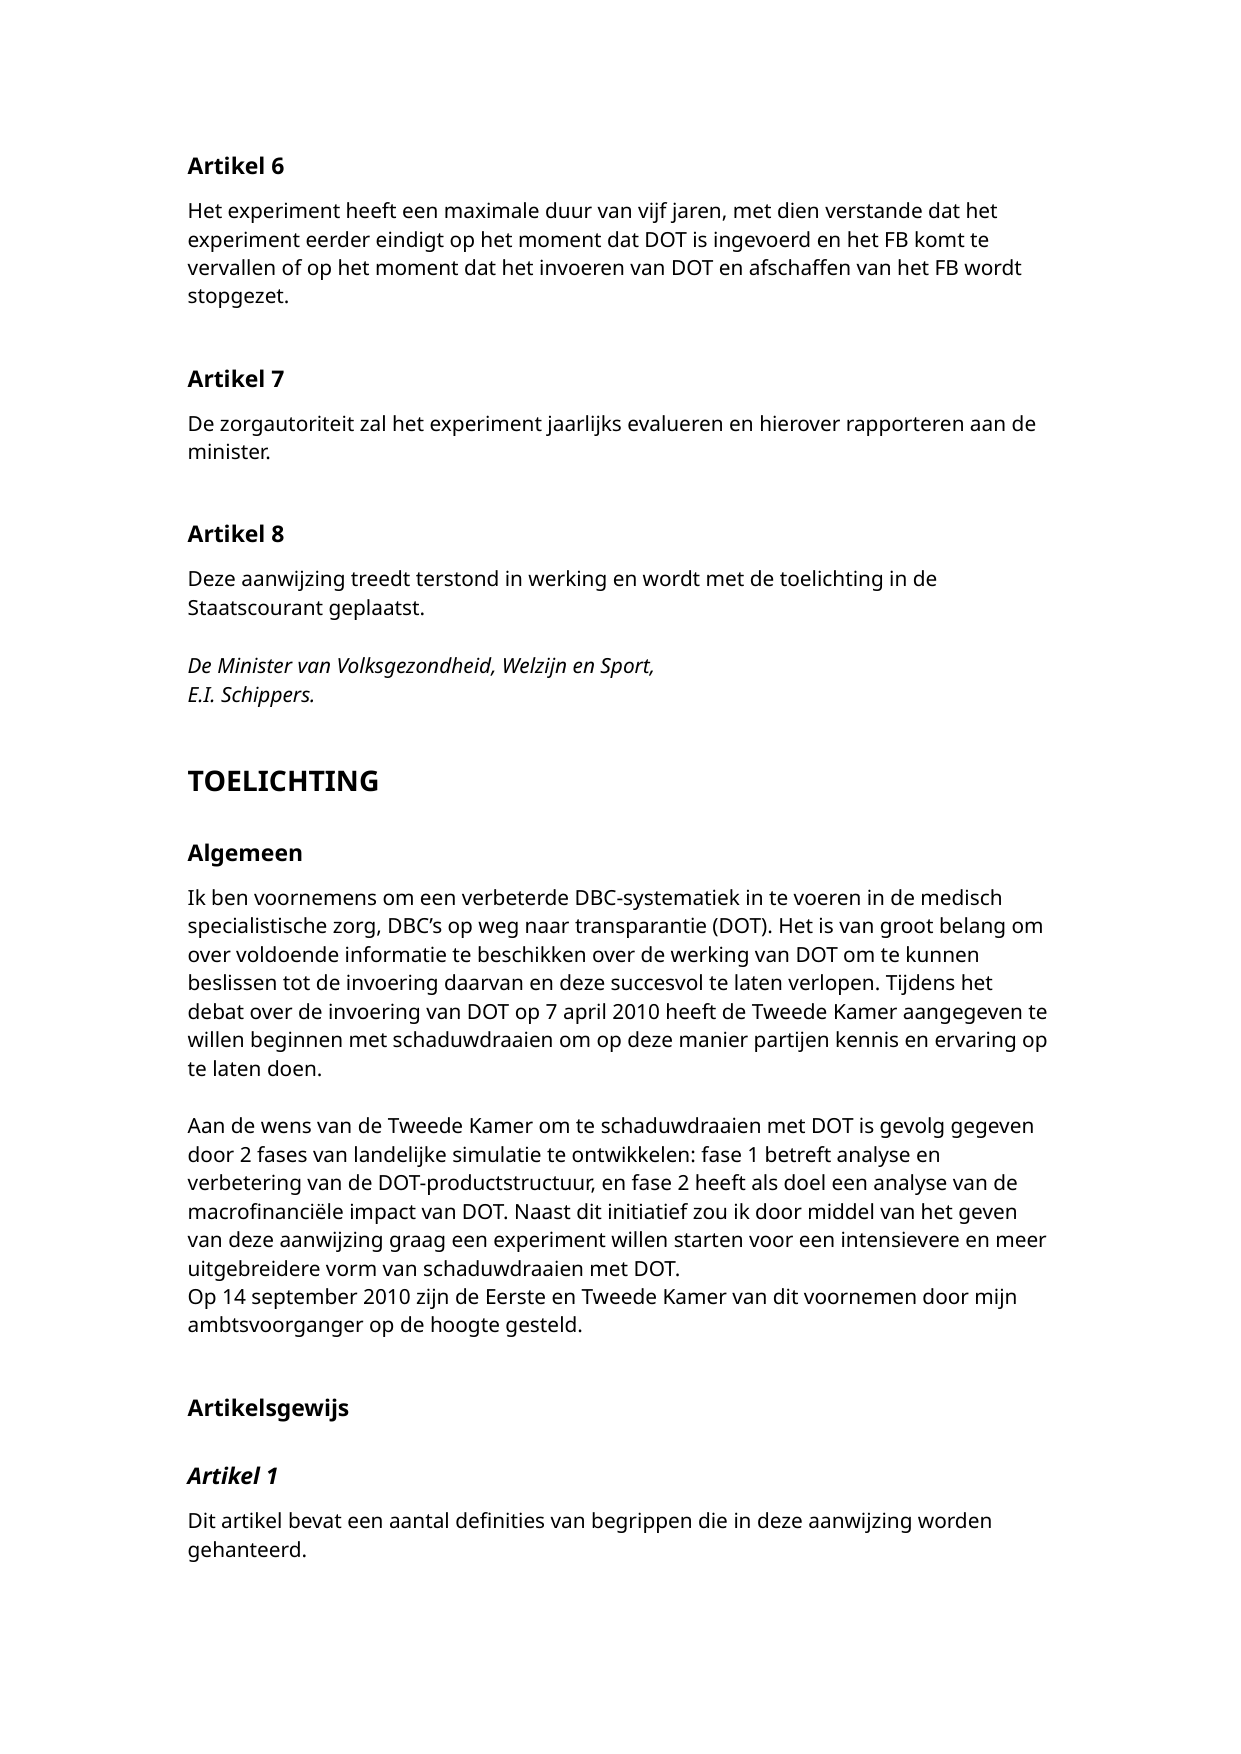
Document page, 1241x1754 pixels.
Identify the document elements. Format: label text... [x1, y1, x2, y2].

subtitle Artikel 8 [187, 518, 1053, 549]
subtitle Algemeen [187, 837, 1053, 868]
subtitle Artikel 7 [187, 362, 1053, 394]
text Ik ben voornemens om een verbeterde DBC-systematiek in te voeren in de medisch specialistische zorg, DBC’s op weg naar transparantie (DOT). Het is van groot belang om over voldoende informatie te beschikken over de werking van DOT om te kunnen beslissen tot de invoering daarvan en deze succesvol te laten verlopen. Tijdens het debat over de invoering van DOT op 7 april 2010 heeft de Tweede Kamer aangegeven te willen beginnen met schaduwdraaien om op deze manier partijen kennis en ervaring op te laten doen. [187, 883, 1053, 1082]
text De zorgautoriteit zal het experiment jaarlijks evalueren en hierover rapporteren aan de minister. [187, 409, 1053, 466]
text E.I. Schippers. [187, 680, 1053, 708]
text De Minister van Volksgezondheid, Welzijn en Sport, [187, 651, 1053, 680]
subtitle Artikel 6 [187, 150, 1053, 181]
subtitle Artikel 1 [187, 1460, 1053, 1492]
subtitle Artikelsgewijs [187, 1392, 1053, 1423]
text Op 14 september 2010 zijn de Eerste en Tweede Kamer van dit voornemen door mijn ambtsvoorganger op de hoogte gesteld. [187, 1282, 1053, 1339]
subtitle TOELICHTING [187, 761, 1053, 799]
text Het experiment heeft een maximale duur van vijf jaren, met dien verstande dat het experiment eerder eindigt op het moment dat DOT is ingevoerd en het FB komt te vervallen of op het moment dat het invoeren van DOT en afschaffen van het FB wordt stopgezet. [187, 196, 1053, 310]
text Dit artikel bevat een aantal definities van begrippen die in deze aanwijzing worden gehanteerd. [187, 1507, 1053, 1563]
text Aan de wens van de Tweede Kamer om te schaduwdraaien met DOT is gevolg gegeven door 2 fases van landelijke simulatie te ontwikkelen: fase 1 betreft analyse en verbetering van de DOT-productstructuur, en fase 2 heeft als doel een analyse van de macrofinanciële impact van DOT. Naast dit initiatief zou ik door middel van het geven van deze aanwijzing graag een experiment willen starten voor een intensievere en meer uitgebreidere vorm van schaduwdraaien met DOT. [187, 1112, 1053, 1282]
text Deze aanwijzing treedt terstond in werking en wordt met de toelichting in de Staatscourant geplaatst. [187, 564, 1053, 621]
